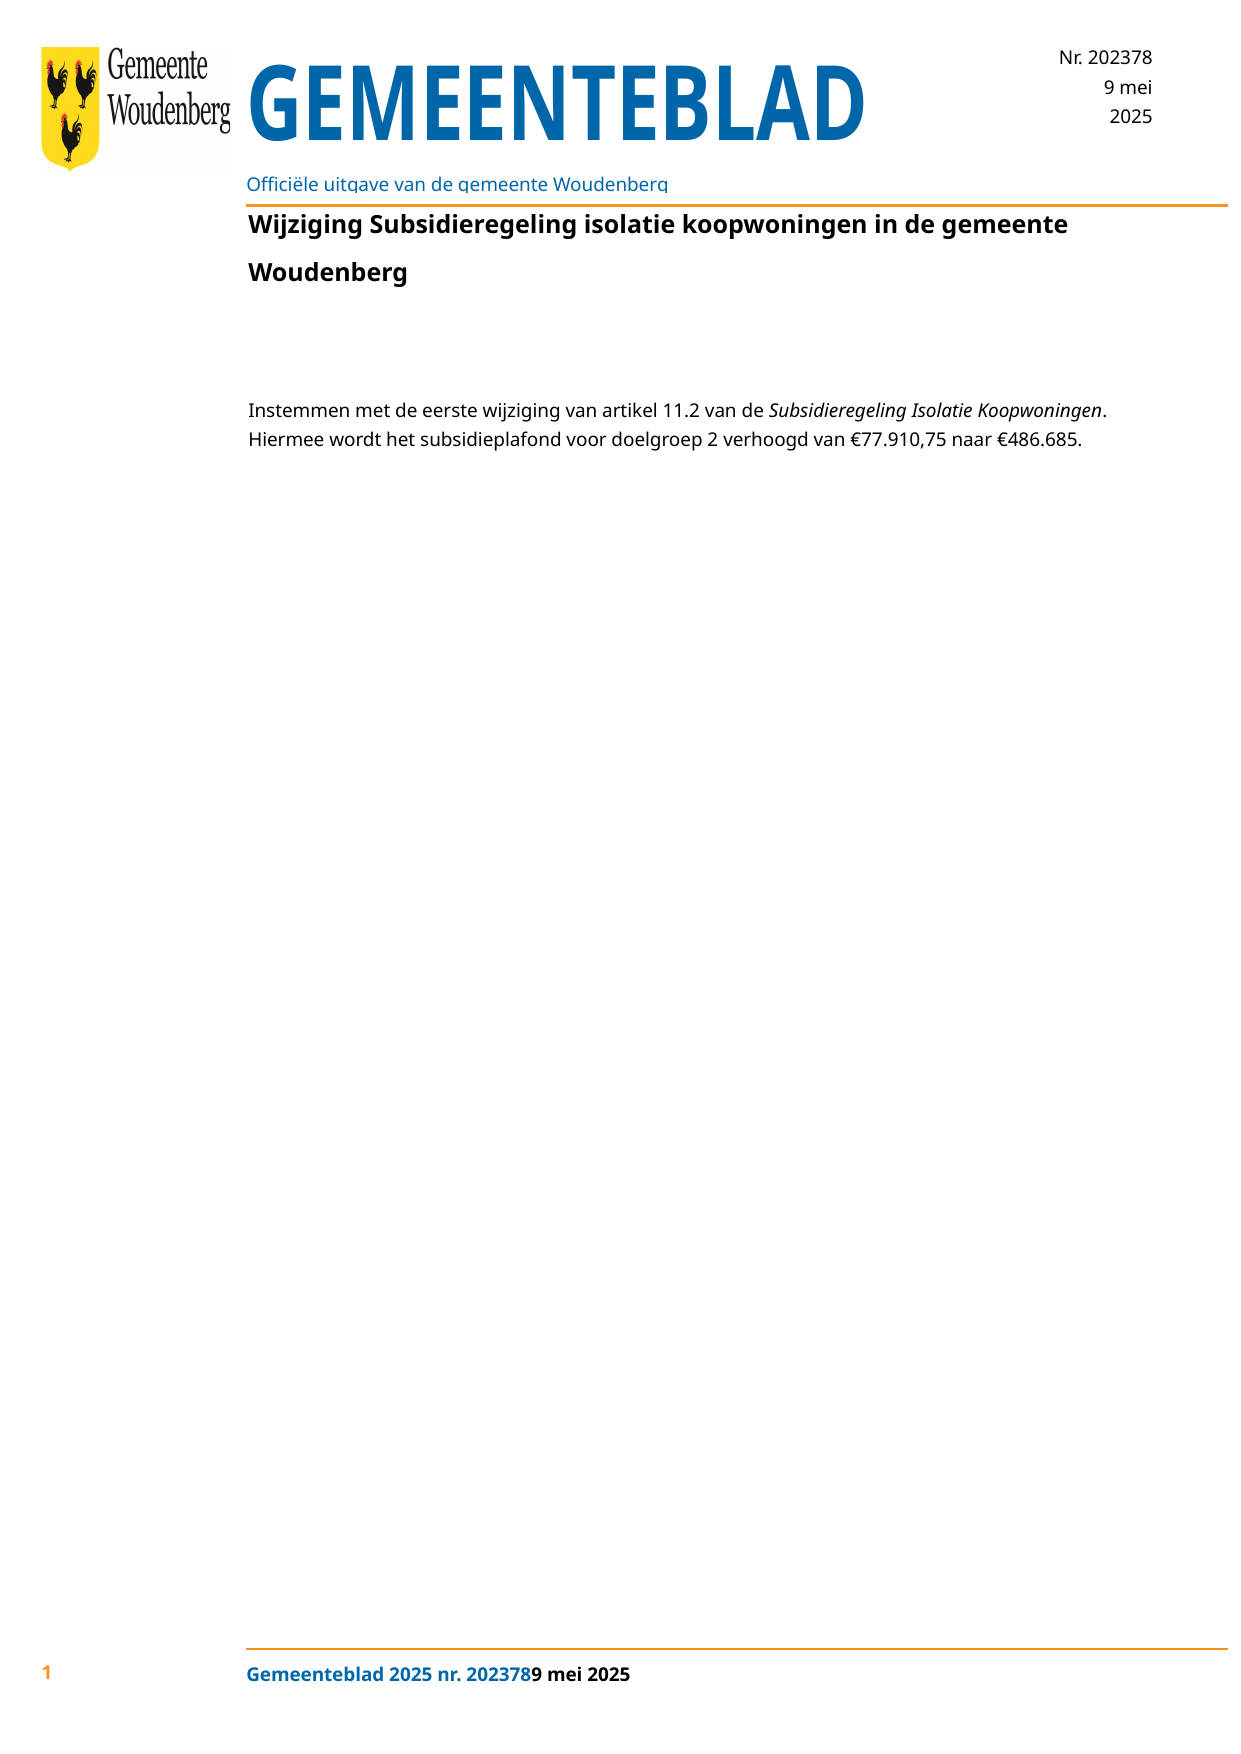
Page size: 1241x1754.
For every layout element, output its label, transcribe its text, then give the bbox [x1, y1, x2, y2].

picture [41, 47, 231, 172]
text Instemmen met de eerste wijziging van artikel 11.2 van de Subsidieregeling Isolatie Koopwoningen. Hiermee wordt het subsidieplafond voor doelgroep 2 verhoogd van €77.910,75 naar €486.685. [248, 397, 1152, 452]
text Wijziging Subsidieregeling isolatie koopwoningen in de gemeente Woudenberg [248, 207, 1152, 288]
